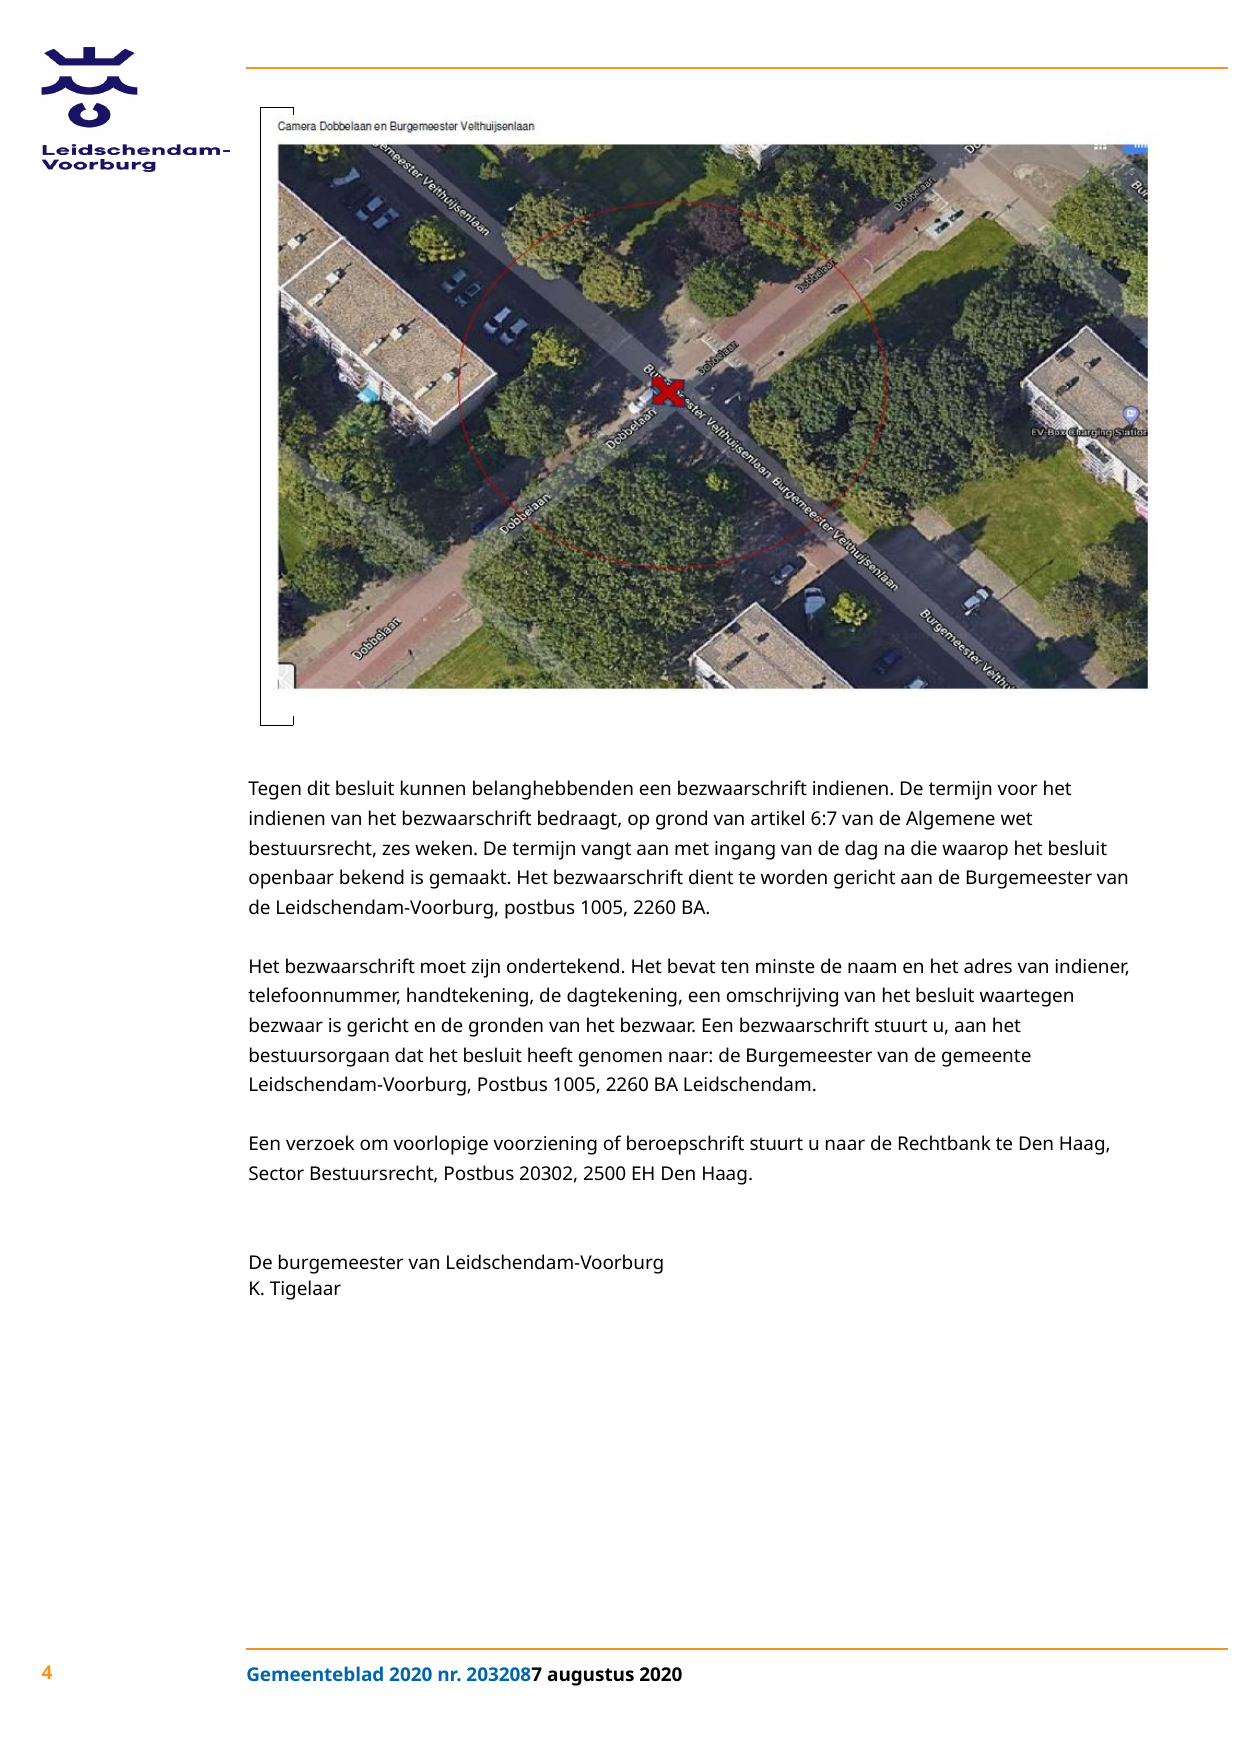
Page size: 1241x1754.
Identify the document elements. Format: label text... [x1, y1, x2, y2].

text De burgemeester van Leidschendam-Voorburg [248, 1249, 1152, 1275]
picture [268, 115, 1173, 716]
text K. Tigelaar [248, 1275, 1152, 1300]
text Tegen dit besluit kunnen belanghebbenden een bezwaarschrift indienen. De termijn voor het indienen van het bezwaarschrift bedraagt, op grond van artikel 6:7 van de Algemene wet bestuursrecht, zes weken. De termijn vangt aan met ingang van de dag na die waarop het besluit openbaar bekend is gemaakt. Het bezwaarschrift dient te worden gericht aan de Burgemeester van de Leidschendam-Voorburg, postbus 1005, 2260 BA. [248, 776, 1152, 920]
text Het bezwaarschrift moet zijn ondertekend. Het bevat ten minste de naam en het adres van indiener, telefoonnummer, handtekening, de dagtekening, een omschrijving van het besluit waartegen bezwaar is gericht en de gronden van het bezwaar. Een bezwaarschrift stuurt u, aan het bestuursorgaan dat het besluit heeft genomen naar: de Burgemeester van de gemeente Leidschendam-Voorburg, Postbus 1005, 2260 BA Leidschendam. [248, 953, 1152, 1097]
picture [41, 47, 231, 172]
text Een verzoek om voorlopige voorziening of beroepschrift stuurt u naar de Rechtbank te Den Haag, Sector Bestuursrecht, Postbus 20302, 2500 EH Den Haag. [248, 1131, 1152, 1186]
